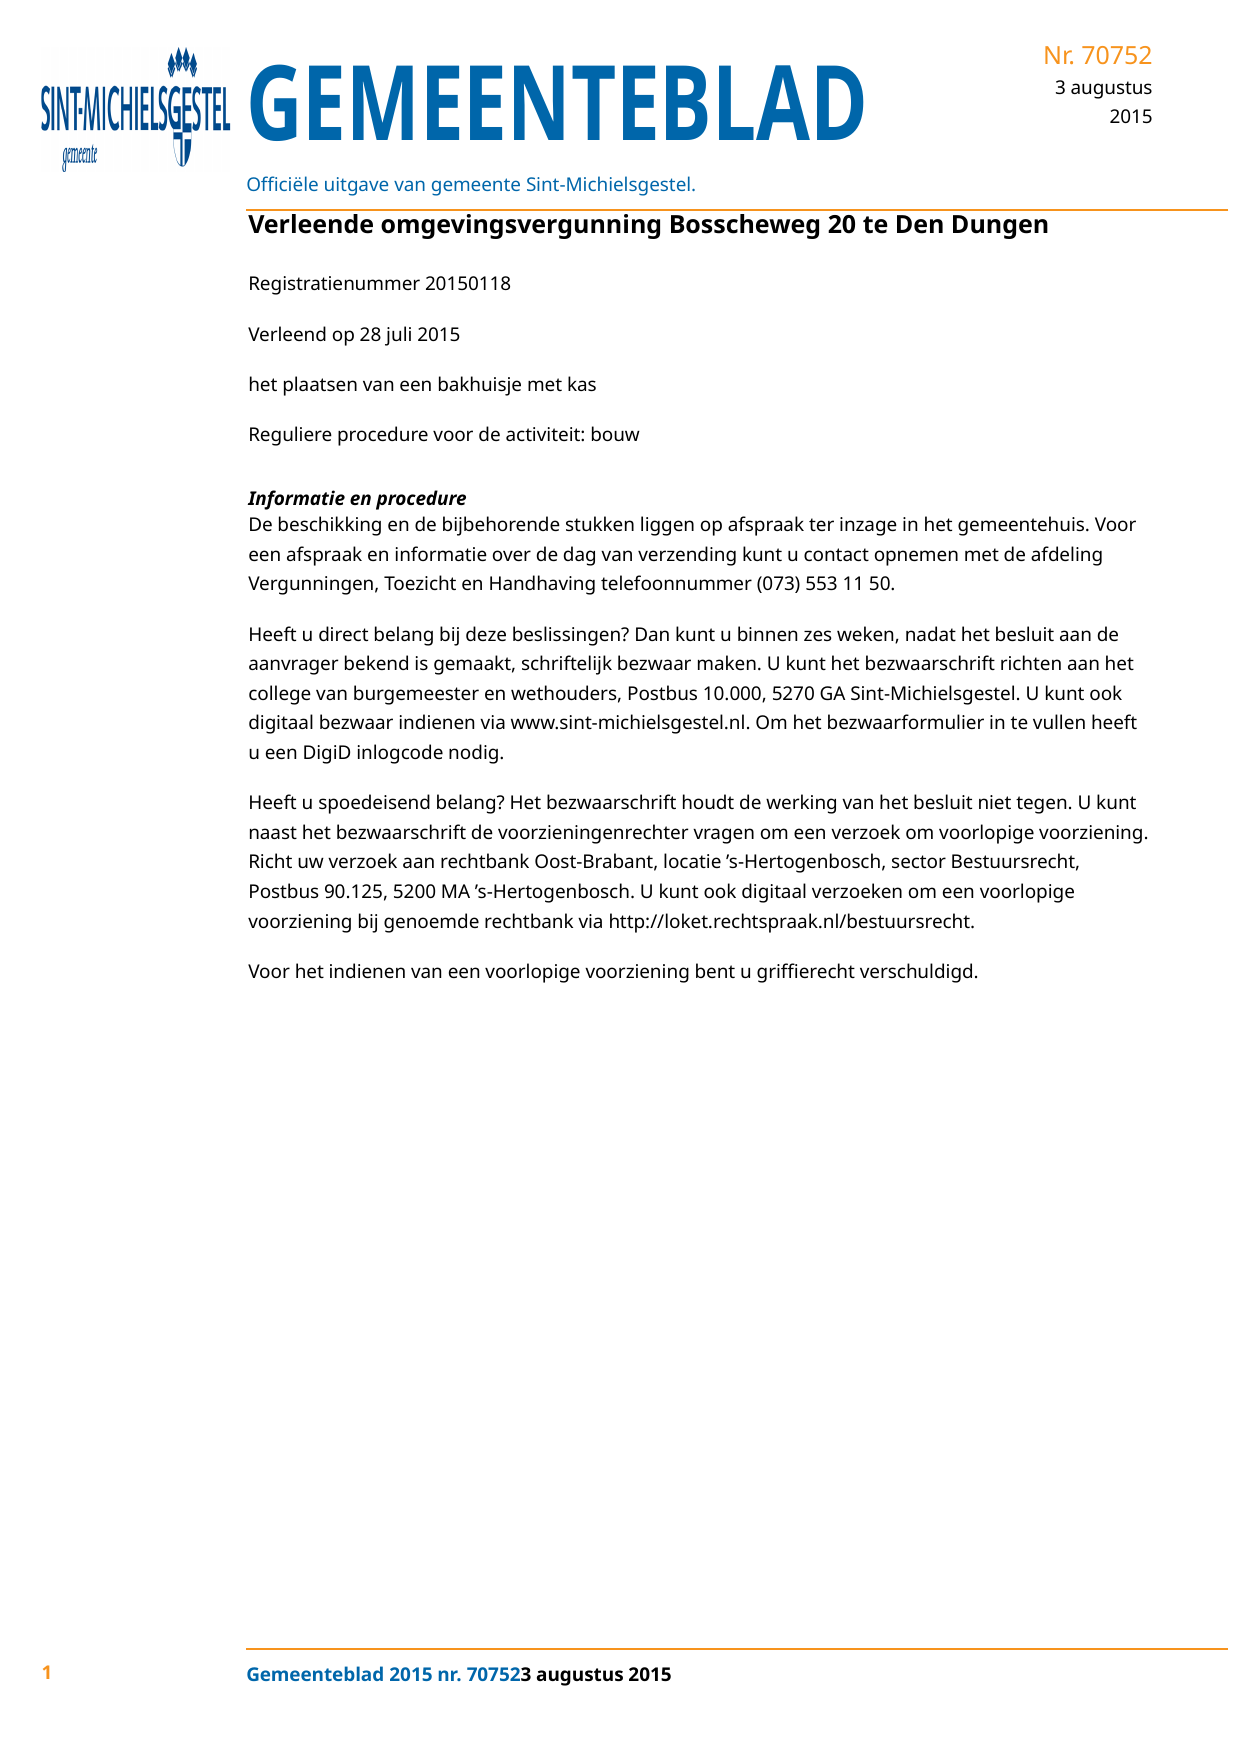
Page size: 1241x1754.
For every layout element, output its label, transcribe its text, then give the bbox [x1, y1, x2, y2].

picture [41, 47, 231, 172]
text Informatie en procedure [248, 486, 1152, 511]
text De beschikking en de bijbehorende stukken liggen op afspraak ter inzage in het gemeentehuis. Voor een afspraak en informatie over de dag van verzending kunt u contact opnemen met de afdeling Vergunningen, Toezicht en Handhaving telefoonnummer (073) 553 11 50. [248, 511, 1152, 596]
text Verleende omgevingsvergunning Bosscheweg 20 te Den Dungen [248, 211, 1152, 241]
text Heeft u spoedeisend belang? Het bezwaarschrift houdt de werking van het besluit niet tegen. U kunt naast het bezwaarschrift de voorzieningenrechter vragen om een verzoek om voorlopige voorziening. Richt uw verzoek aan rechtbank Oost-Brabant, locatie ’s-Hertogenbosch, sector Bestuursrecht, Postbus 90.125, 5200 MA ’s-Hertogenbosch. U kunt ook digitaal verzoeken om een voorlopige voorziening bij genoemde rechtbank via http://loket.rechtspraak.nl/bestuursrecht. [248, 789, 1152, 934]
text Verleend op 28 juli 2015 [248, 321, 1152, 346]
text Voor het indienen van een voorlopige voorziening bent u griffierecht verschuldigd. [248, 958, 1152, 984]
text het plaatsen van een bakhuisje met kas [248, 371, 1152, 397]
text Reguliere procedure voor de activiteit: bouw [248, 422, 1152, 447]
text Heeft u direct belang bij deze beslissingen? Dan kunt u binnen zes weken, nadat het besluit aan de aanvrager bekend is gemaakt, schriftelijk bezwaar maken. U kunt het bezwaarschrift richten aan het college van burgemeester en wethouders, Postbus 10.000, 5270 GA Sint-Michielsgestel. U kunt ook digitaal bezwaar indienen via www.sint-michielsgestel.nl. Om het bezwaarformulier in te vullen heeft u een DigiD inlogcode nodig. [248, 621, 1152, 765]
text Registratienummer 20150118 [248, 270, 1152, 296]
